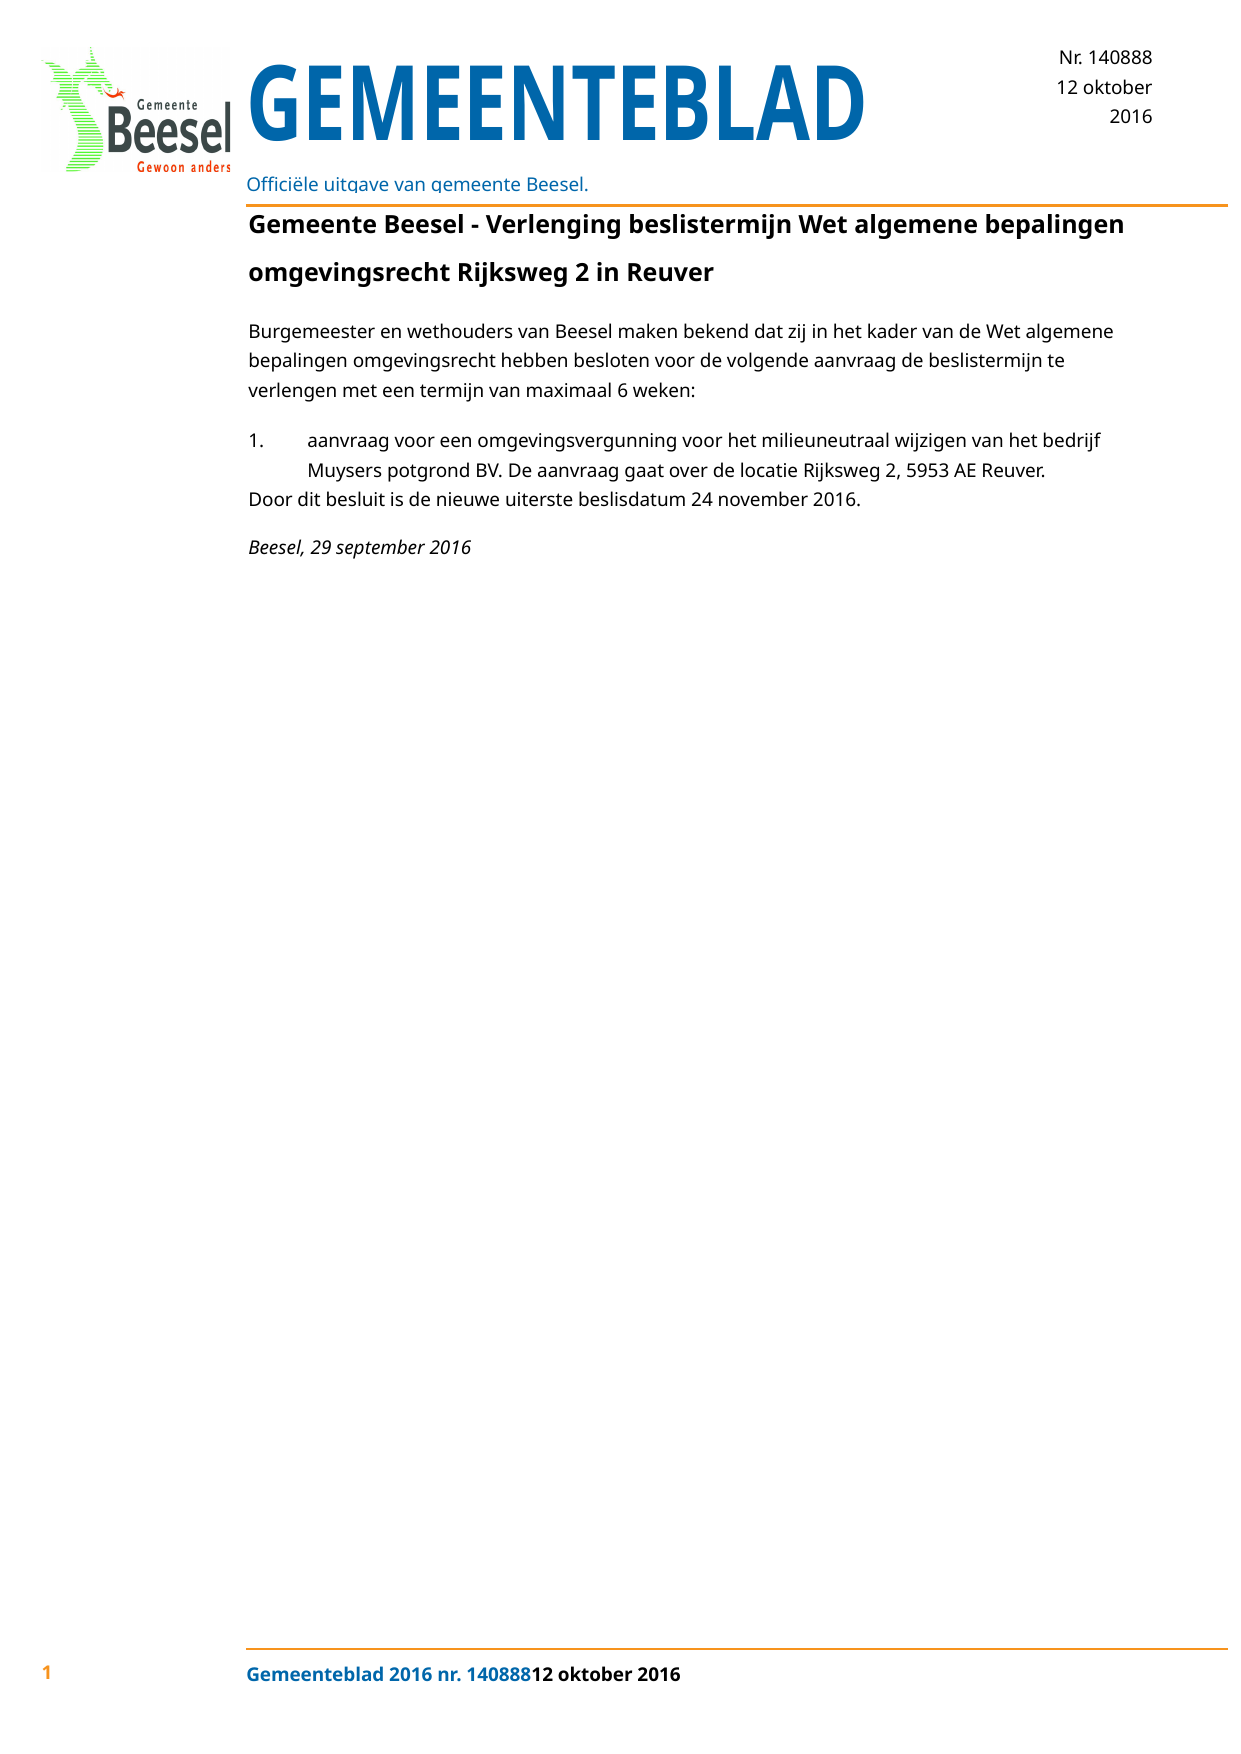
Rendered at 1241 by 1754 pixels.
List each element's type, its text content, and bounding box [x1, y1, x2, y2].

text Beesel, 29 september 2016 [248, 534, 1152, 560]
text Door dit besluit is de nieuwe uiterste beslisdatum 24 november 2016. [248, 487, 1152, 512]
picture [41, 47, 231, 172]
text Gemeente Beesel - Verlenging beslistermijn Wet algemene bepalingen omgevingsrecht Rijksweg 2 in Reuver [248, 207, 1152, 288]
list aanvraag voor een omgevingsvergunning voor het milieuneutraal wijzigen van het bedrijf Muysers potgrond BV. De aanvraag gaat over de locatie Rijksweg 2, 5953 AE Reuver. [248, 427, 1152, 483]
text Burgemeester en wethouders van Beesel maken bekend dat zij in het kader van de Wet algemene bepalingen omgevingsrecht hebben besloten voor de volgende aanvraag de beslistermijn te verlengen met een termijn van maximaal 6 weken: [248, 318, 1152, 403]
